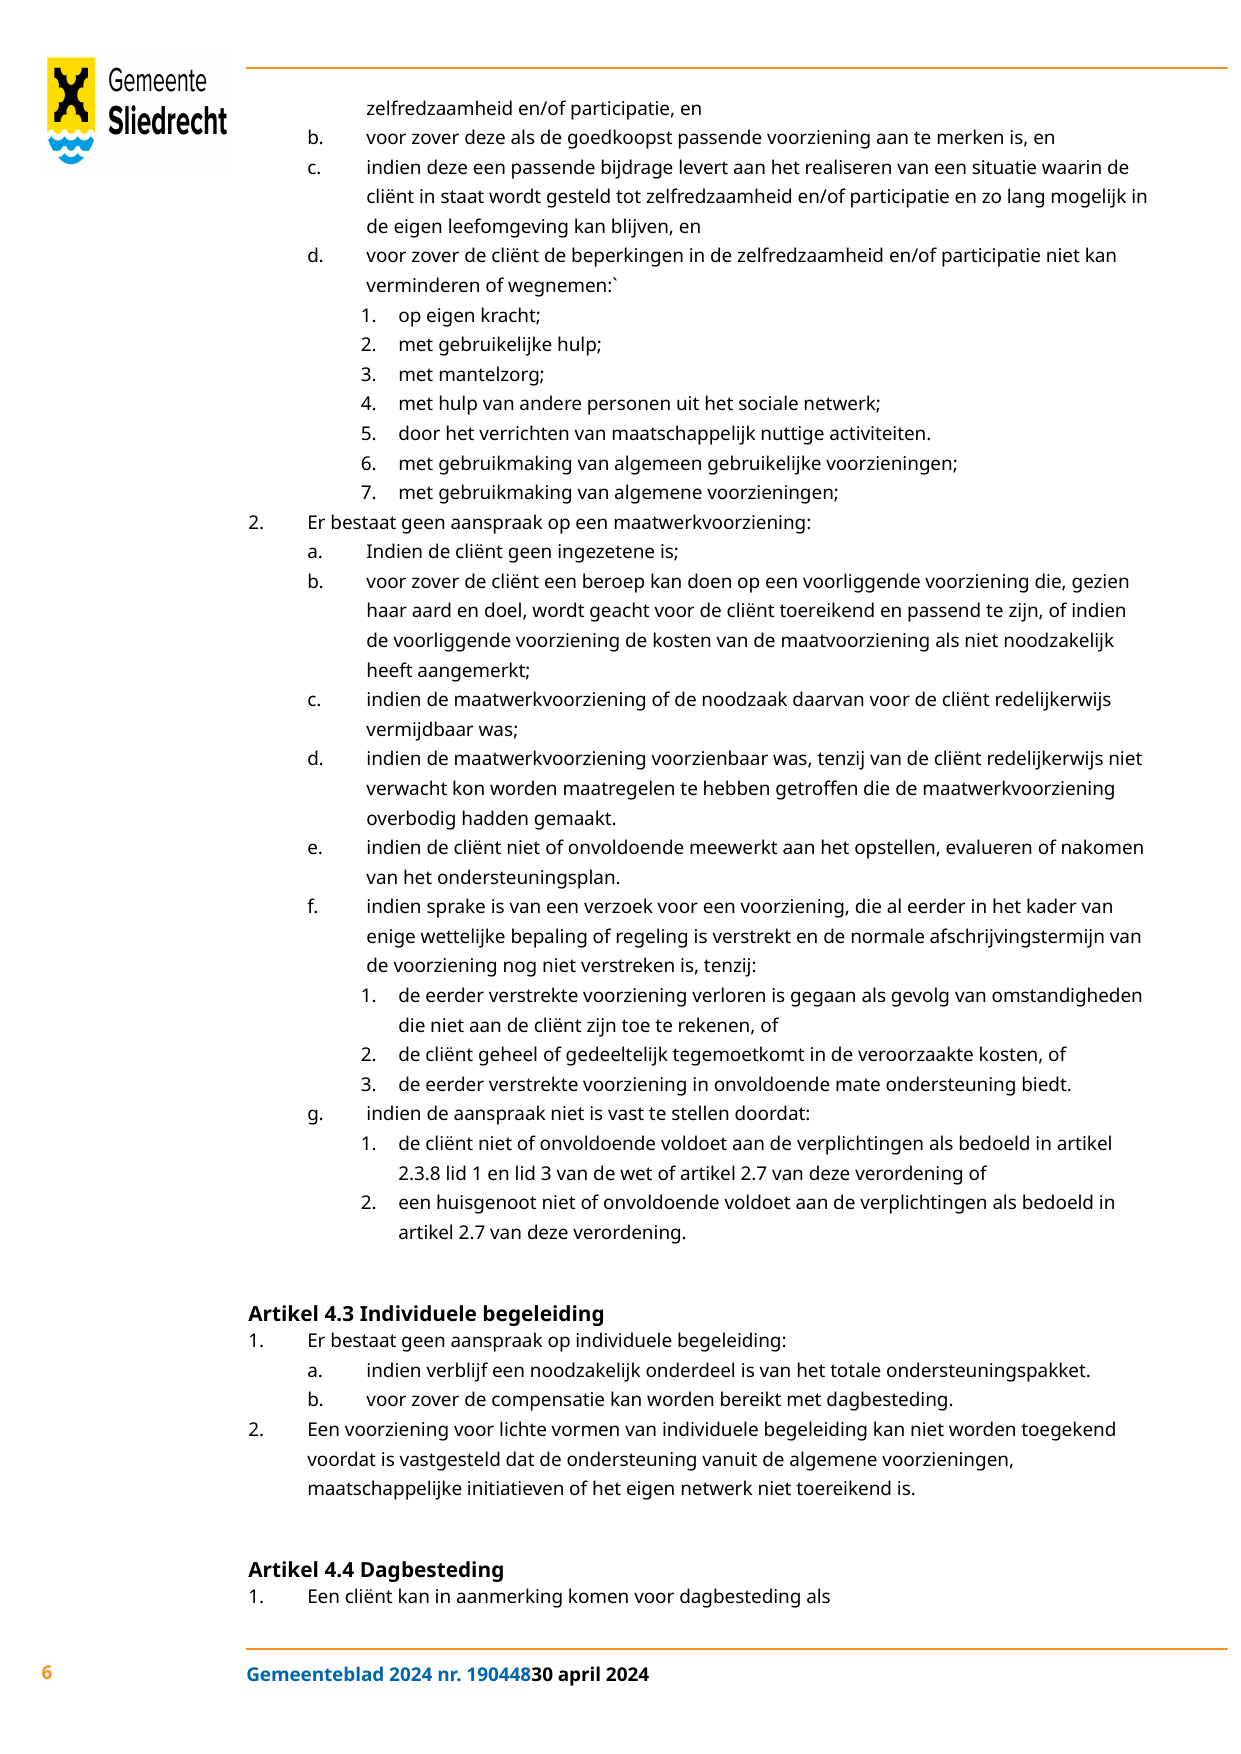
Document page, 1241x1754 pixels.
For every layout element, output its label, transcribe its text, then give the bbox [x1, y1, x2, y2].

list indien deze een passende bijdrage levert aan het realiseren van een situatie waarin de cliënt in staat wordt gesteld tot zelfredzaamheid en/of participatie en zo lang mogelijk in de eigen leefomgeving kan blijven, en [307, 154, 1152, 239]
list indien sprake is van een verzoek voor een voorziening, die al eerder in het kader van enige wettelijke bepaling of regeling is verstrekt en de normale afschrijvingstermijn van de voorziening nog niet verstreken is, tenzij: [307, 893, 1152, 978]
list Indien de cliënt geen ingezetene is; [307, 538, 1152, 564]
list de cliënt niet of onvoldoende voldoet aan de verplichtingen als bedoeld in artikel 2.3.8 lid 1 en lid 3 van de wet of artikel 2.7 van deze verordening of [361, 1130, 1152, 1186]
list met mantelzorg; [361, 361, 1152, 387]
list een huisgenoot niet of onvoldoende voldoet aan de verplichtingen als bedoeld in artikel 2.7 van deze verordening. [361, 1189, 1152, 1245]
list Er bestaat geen aanspraak op een maatwerkvoorziening: [248, 509, 1152, 535]
list voor zover de compensatie kan worden bereikt met dagbesteding. [307, 1387, 1152, 1412]
list op eigen kracht; [361, 302, 1152, 328]
list de eerder verstrekte voorziening in onvoldoende mate ondersteuning biedt. [361, 1071, 1152, 1097]
list met gebruikelijke hulp; [361, 331, 1152, 357]
list indien de maatwerkvoorziening voorzienbaar was, tenzij van de cliënt redelijkerwijs niet verwacht kon worden maatregelen te hebben getroffen die de maatwerkvoorziening overbodig hadden gemaakt. [307, 746, 1152, 831]
list indien de aanspraak niet is vast te stellen doordat: [307, 1101, 1152, 1126]
list indien de maatwerkvoorziening of de noodzaak daarvan voor de cliënt redelijkerwijs vermijdbaar was; [307, 686, 1152, 742]
picture [41, 47, 231, 172]
list voor zover de cliënt een beroep kan doen op een voorliggende voorziening die, gezien haar aard en doel, wordt geacht voor de cliënt toereikend en passend te zijn, of indien de voorliggende voorziening de kosten van de maatvoorziening als niet noodzakelijk heeft aangemerkt; [307, 568, 1152, 683]
list de eerder verstrekte voorziening verloren is gegaan als gevolg van omstandigheden die niet aan de cliënt zijn toe te rekenen, of [361, 982, 1152, 1038]
list met gebruikmaking van algemeen gebruikelijke voorzieningen; [361, 450, 1152, 476]
list Een voorziening voor lichte vormen van individuele begeleiding kan niet worden toegekend voordat is vastgesteld dat de ondersteuning vanuit de algemene voorzieningen, maatschappelijke initiatieven of het eigen netwerk niet toereikend is. [248, 1416, 1152, 1501]
list Er bestaat geen aanspraak op individuele begeleiding: [248, 1327, 1152, 1353]
list met gebruikmaking van algemene voorzieningen; [361, 479, 1152, 505]
list Een cliënt kan in aanmerking komen voor dagbesteding als [248, 1584, 1152, 1609]
list indien de cliënt niet of onvoldoende meewerkt aan het opstellen, evalueren of nakomen van het ondersteuningsplan. [307, 834, 1152, 890]
list door het verrichten van maatschappelijk nuttige activiteiten. [361, 420, 1152, 446]
list met hulp van andere personen uit het sociale netwerk; [361, 391, 1152, 416]
list zelfredzaamheid en/of participatie, en [307, 95, 1152, 121]
list de cliënt geheel of gedeeltelijk tegemoetkomt in de veroorzaakte kosten, of [361, 1041, 1152, 1067]
list indien verblijf een noodzakelijk onderdeel is van het totale ondersteuningspakket. [307, 1357, 1152, 1383]
text Artikel 4.3 Individuele begeleiding [248, 1299, 1152, 1327]
list voor zover de cliënt de beperkingen in de zelfredzaamheid en/of participatie niet kan verminderen of wegnemen:` [307, 243, 1152, 298]
list voor zover deze als de goedkoopst passende voorziening aan te merken is, en [307, 124, 1152, 150]
text Artikel 4.4 Dagbesteding [248, 1555, 1152, 1584]
